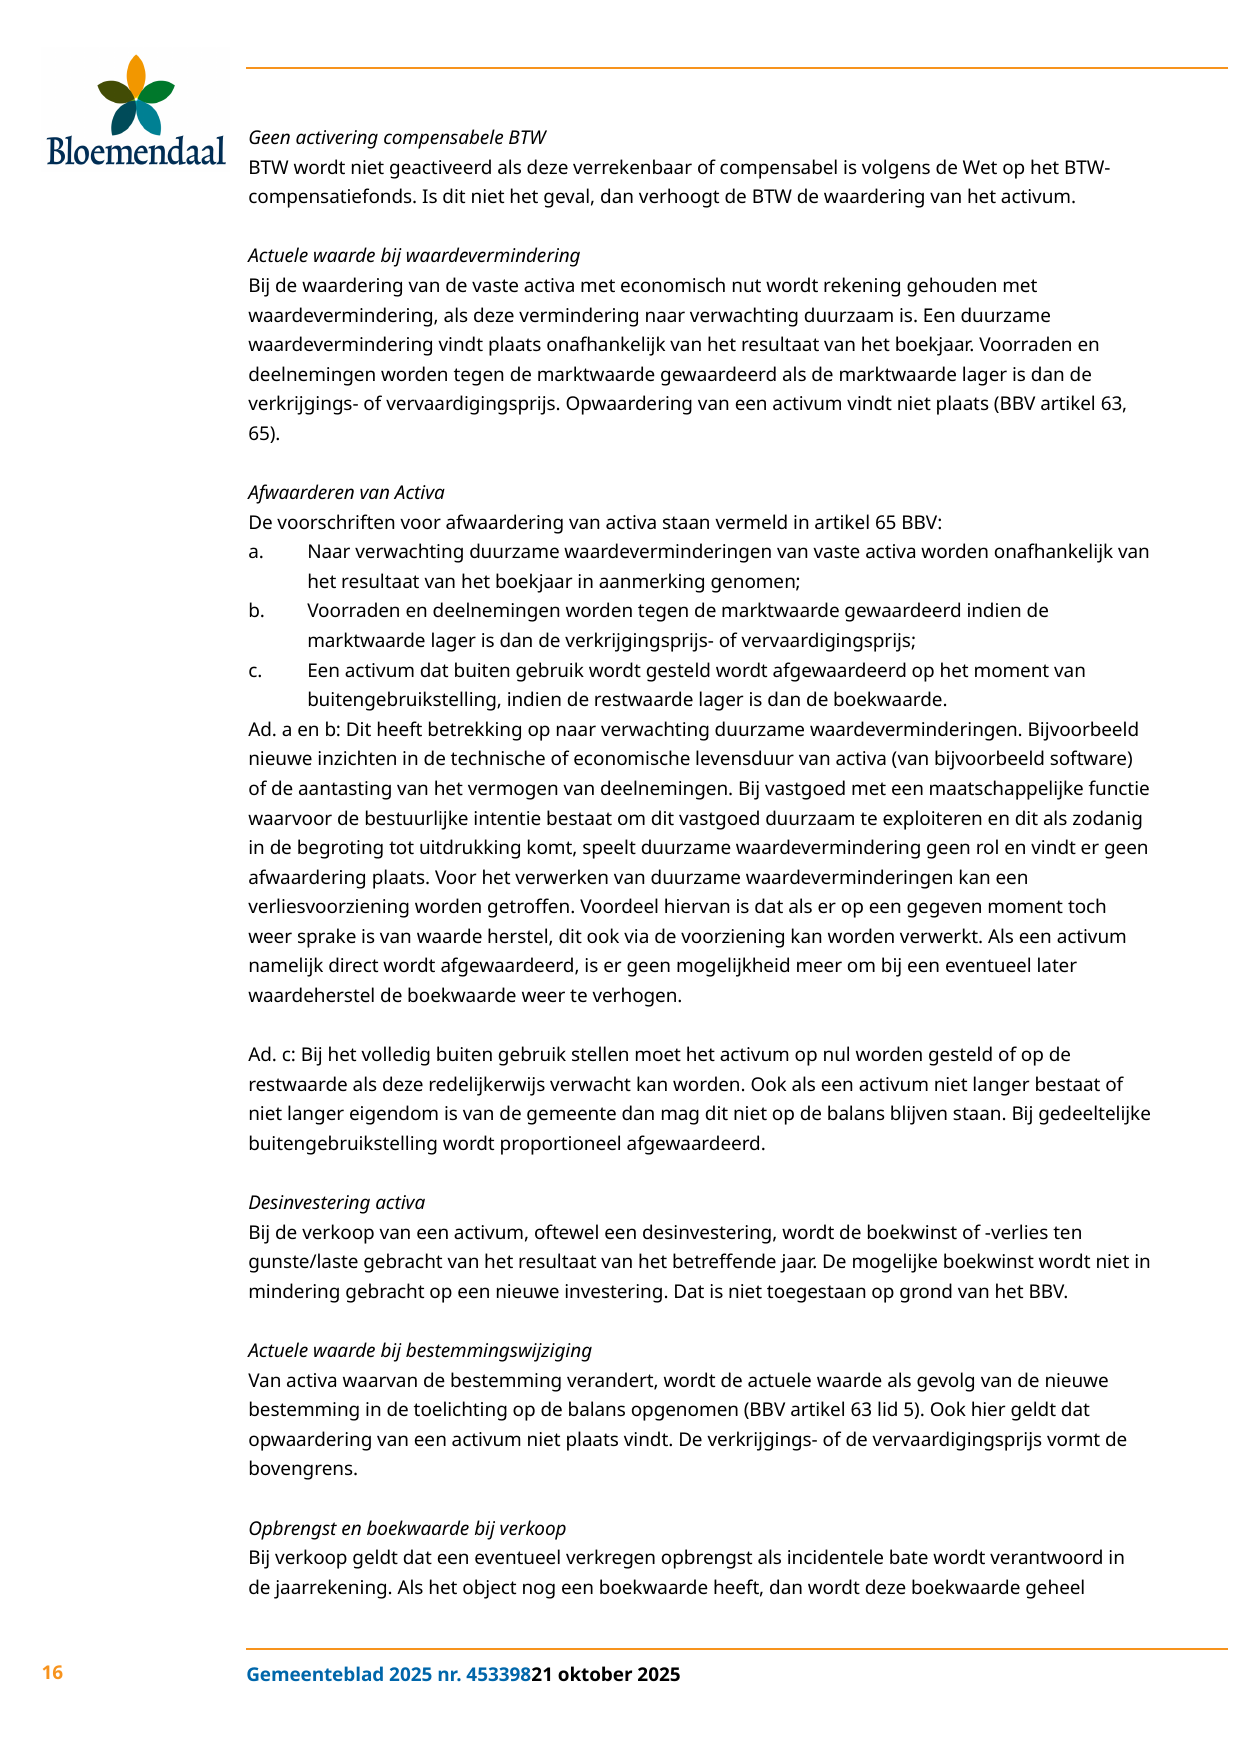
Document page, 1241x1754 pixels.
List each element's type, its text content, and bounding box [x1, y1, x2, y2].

text Ad. c: Bij het volledig buiten gebruik stellen moet het activum op nul worden gesteld of op de restwaarde als deze redelijkerwijs verwacht kan worden. Ook als een activum niet langer bestaat of niet langer eigendom is van de gemeente dan mag dit niet op de balans blijven staan. Bij gedeeltelijke buitengebruikstelling wordt proportioneel afgewaardeerd. [248, 1041, 1152, 1156]
text Afwaarderen van Activa [248, 479, 1152, 505]
list Naar verwachting duurzame waardeverminderingen van vaste activa worden onafhankelijk van het resultaat van het boekjaar in aanmerking genomen; [248, 538, 1152, 594]
text Actuele waarde bij bestemmingswijziging [248, 1337, 1152, 1363]
text De voorschriften voor afwaardering van activa staan vermeld in artikel 65 BBV: [248, 509, 1152, 535]
text Bij de waardering van de vaste activa met economisch nut wordt rekening gehouden met waardevermindering, als deze vermindering naar verwachting duurzaam is. Een duurzame waardevermindering vindt plaats onafhankelijk van het resultaat van het boekjaar. Voorraden en deelnemingen worden tegen de marktwaarde gewaardeerd als de marktwaarde lager is dan de verkrijgings- of vervaardigingsprijs. Opwaardering van een activum vindt niet plaats (BBV artikel 63, 65). [248, 272, 1152, 446]
text Opbrengst en boekwaarde bij verkoop [248, 1515, 1152, 1541]
text Desinvestering activa [248, 1189, 1152, 1215]
picture [41, 47, 231, 172]
text Bij de verkoop van een activum, oftewel een desinvestering, wordt de boekwinst of -verlies ten gunste/laste gebracht van het resultaat van het betreffende jaar. De mogelijke boekwinst wordt niet in mindering gebracht op een nieuwe investering. Dat is niet toegestaan op grond van het BBV. [248, 1219, 1152, 1304]
text BTW wordt niet geactiveerd als deze verrekenbaar of compensabel is volgens de Wet op het BTW-compensatiefonds. Is dit niet het geval, dan verhoogt de BTW de waardering van het activum. [248, 154, 1152, 209]
text Ad. a en b: Dit heeft betrekking op naar verwachting duurzame waardeverminderingen. Bijvoorbeeld nieuwe inzichten in de technische of economische levensduur van activa (van bijvoorbeeld software) of de aantasting van het vermogen van deelnemingen. Bij vastgoed met een maatschappelijke functie waarvoor de bestuurlijke intentie bestaat om dit vastgoed duurzaam te exploiteren en dit als zodanig in de begroting tot uitdrukking komt, speelt duurzame waardevermindering geen rol en vindt er geen afwaardering plaats. Voor het verwerken van duurzame waardeverminderingen kan een verliesvoorziening worden getroffen. Voordeel hiervan is dat als er op een gegeven moment toch weer sprake is van waarde herstel, dit ook via de voorziening kan worden verwerkt. Als een activum namelijk direct wordt afgewaardeerd, is er geen mogelijkheid meer om bij een eventueel later waardeherstel de boekwaarde weer te verhogen. [248, 716, 1152, 1008]
text Bij verkoop geldt dat een eventueel verkregen opbrengst als incidentele bate wordt verantwoord in de jaarrekening. Als het object nog een boekwaarde heeft, dan wordt deze boekwaarde geheel [248, 1544, 1152, 1600]
list Een activum dat buiten gebruik wordt gesteld wordt afgewaardeerd op het moment van buitengebruikstelling, indien de restwaarde lager is dan de boekwaarde. [248, 657, 1152, 712]
text Actuele waarde bij waardevermindering [248, 243, 1152, 268]
text Geen activering compensabele BTW [248, 124, 1152, 150]
list Voorraden en deelnemingen worden tegen de marktwaarde gewaardeerd indien de marktwaarde lager is dan de verkrijgingsprijs- of vervaardigingsprijs; [248, 598, 1152, 653]
text Van activa waarvan de bestemming verandert, wordt de actuele waarde als gevolg van de nieuwe bestemming in de toelichting op de balans opgenomen (BBV artikel 63 lid 5). Ook hier geldt dat opwaardering van een activum niet plaats vindt. De verkrijgings- of de vervaardigingsprijs vormt de bovengrens. [248, 1367, 1152, 1481]
